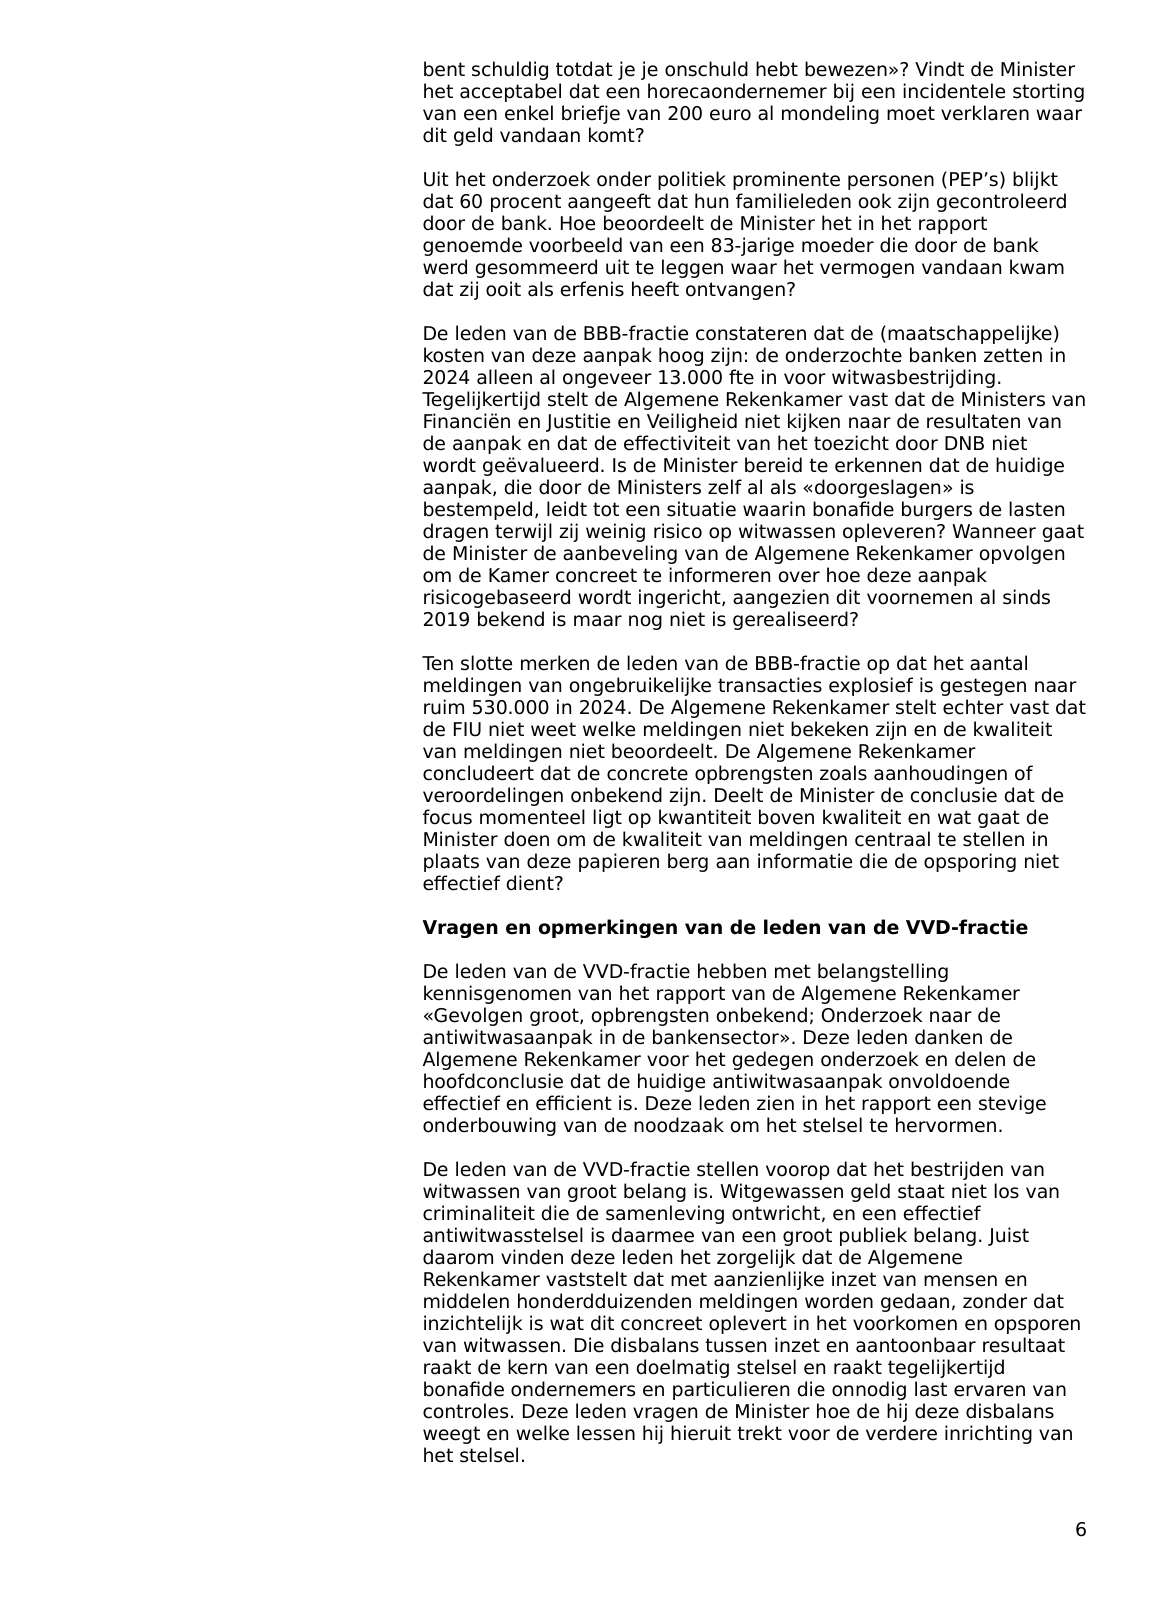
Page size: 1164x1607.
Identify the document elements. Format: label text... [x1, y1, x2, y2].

text bent schuldig totdat je je onschuld hebt bewezen»? Vindt de Minister het acceptabel dat een horecaondernemer bij een incidentele storting van een enkel briefje van 200 euro al mondeling moet verklaren waar dit geld vandaan komt? [422, 59, 1087, 147]
text De leden van de VVD-fractie hebben met belangstelling kennisgenomen van het rapport van de Algemene Rekenkamer «Gevolgen groot, opbrengsten onbekend; Onderzoek naar de antiwitwasaanpak in de bankensector». Deze leden danken de Algemene Rekenkamer voor het gedegen onderzoek en delen de hoofdconclusie dat de huidige antiwitwasaanpak onvoldoende effectief en efficient is. Deze leden zien in het rapport een stevige onderbouwing van de noodzaak om het stelsel te hervormen. [422, 961, 1087, 1137]
text De leden van de BBB-fractie constateren dat de (maatschappelijke) kosten van deze aanpak hoog zijn: de onderzochte banken zetten in 2024 alleen al ongeveer 13.000 fte in voor witwasbestrijding. Tegelijkertijd stelt de Algemene Rekenkamer vast dat de Ministers van Financiën en Justitie en Veiligheid niet kijken naar de resultaten van de aanpak en dat de effectiviteit van het toezicht door DNB niet wordt geëvalueerd. Is de Minister bereid te erkennen dat de huidige aanpak, die door de Ministers zelf al als «doorgeslagen» is bestempeld, leidt tot een situatie waarin bonafide burgers de lasten dragen terwijl zij weinig risico op witwassen opleveren? Wanneer gaat de Minister de aanbeveling van de Algemene Rekenkamer opvolgen om de Kamer concreet te informeren over hoe deze aanpak risicogebaseerd wordt ingericht, aangezien dit voornemen al sinds 2019 bekend is maar nog niet is gerealiseerd? [422, 323, 1087, 631]
text Ten slotte merken de leden van de BBB-fractie op dat het aantal meldingen van ongebruikelijke transacties explosief is gestegen naar ruim 530.000 in 2024. De Algemene Rekenkamer stelt echter vast dat de FIU niet weet welke meldingen niet bekeken zijn en de kwaliteit van meldingen niet beoordeelt. De Algemene Rekenkamer concludeert dat de concrete opbrengsten zoals aanhoudingen of veroordelingen onbekend zijn. Deelt de Minister de conclusie dat de focus momenteel ligt op kwantiteit boven kwaliteit en wat gaat de Minister doen om de kwaliteit van meldingen centraal te stellen in plaats van deze papieren berg aan informatie die de opsporing niet effectief dient? [422, 653, 1087, 895]
subtitle Vragen en opmerkingen van de leden van de VVD-fractie [422, 917, 1087, 939]
text De leden van de VVD-fractie stellen voorop dat het bestrijden van witwassen van groot belang is. Witgewassen geld staat niet los van criminaliteit die de samenleving ontwricht, en een effectief antiwitwasstelsel is daarmee van een groot publiek belang. Juist daarom vinden deze leden het zorgelijk dat de Algemene Rekenkamer vaststelt dat met aanzienlijke inzet van mensen en middelen honderdduizenden meldingen worden gedaan, zonder dat inzichtelijk is wat dit concreet oplevert in het voorkomen en opsporen van witwassen. Die disbalans tussen inzet en aantoonbaar resultaat raakt de kern van een doelmatig stelsel en raakt tegelijkertijd bonafide ondernemers en particulieren die onnodig last ervaren van controles. Deze leden vragen de Minister hoe de hij deze disbalans weegt en welke lessen hij hieruit trekt voor de verdere inrichting van het stelsel. [422, 1159, 1087, 1467]
text Uit het onderzoek onder politiek prominente personen (PEP’s) blijkt dat 60 procent aangeeft dat hun familieleden ook zijn gecontroleerd door de bank. Hoe beoordeelt de Minister het in het rapport genoemde voorbeeld van een 83-jarige moeder die door de bank werd gesommeerd uit te leggen waar het vermogen vandaan kwam dat zij ooit als erfenis heeft ontvangen? [422, 169, 1087, 301]
